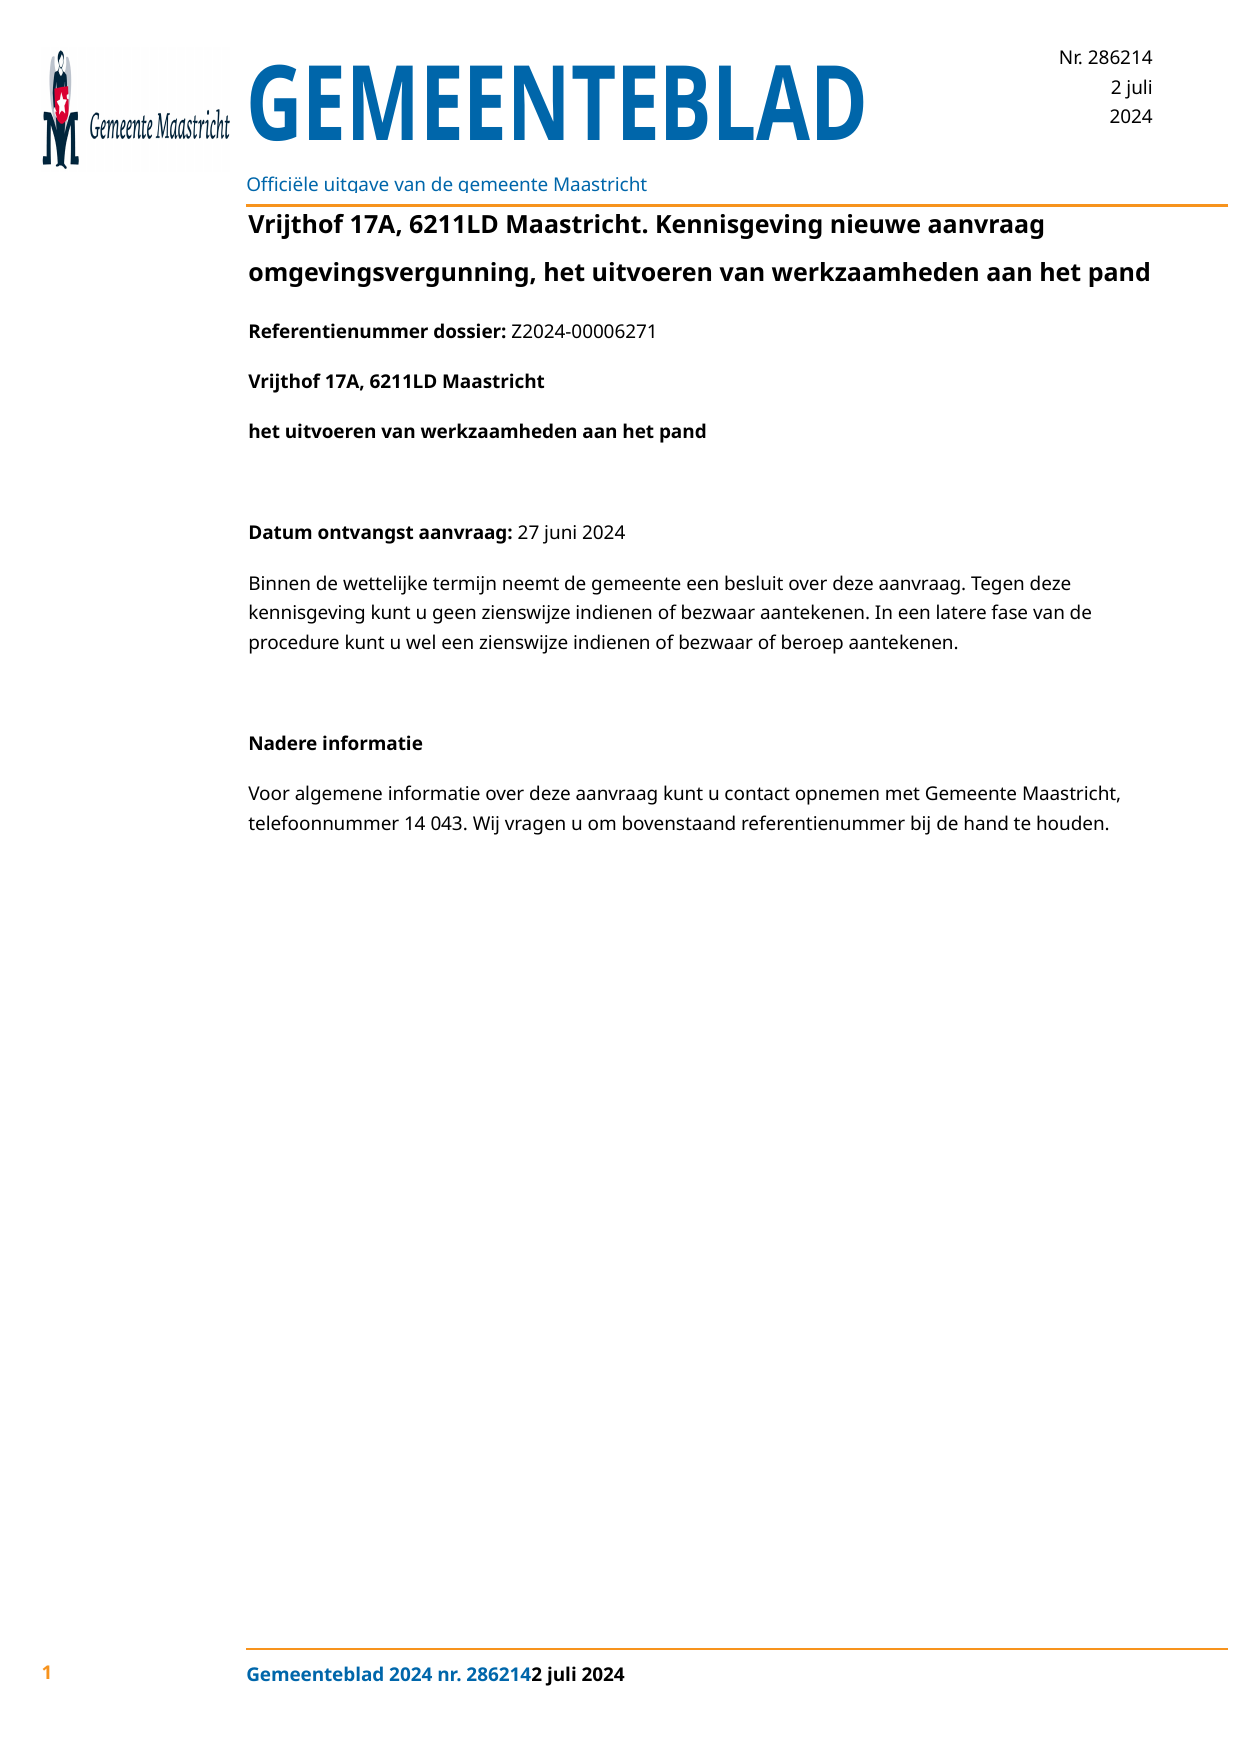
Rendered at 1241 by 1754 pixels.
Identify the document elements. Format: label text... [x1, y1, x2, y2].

text Datum ontvangst aanvraag: 27 juni 2024 [248, 519, 1152, 545]
text Vrijthof 17A, 6211LD Maastricht. Kennisgeving nieuwe aanvraag omgevingsvergunning, het uitvoeren van werkzaamheden aan het pand [248, 207, 1152, 288]
text Binnen de wettelijke termijn neemt de gemeente een besluit over deze aanvraag. Tegen deze kennisgeving kunt u geen zienswijze indienen of bezwaar aantekenen. In een latere fase van de procedure kunt u wel een zienswijze indienen of bezwaar of beroep aantekenen. [248, 570, 1152, 655]
text Voor algemene informatie over deze aanvraag kunt u contact opnemen met Gemeente Maastricht, telefoonnummer 14 043. Wij vragen u om bovenstaand referentienummer bij de hand te houden. [248, 780, 1152, 836]
text het uitvoeren van werkzaamheden aan het pand [248, 419, 1152, 444]
text Nadere informatie [248, 730, 1152, 756]
picture [41, 47, 231, 172]
text Referentienummer dossier: Z2024-00006271 [248, 318, 1152, 344]
text Vrijthof 17A, 6211LD Maastricht [248, 368, 1152, 394]
